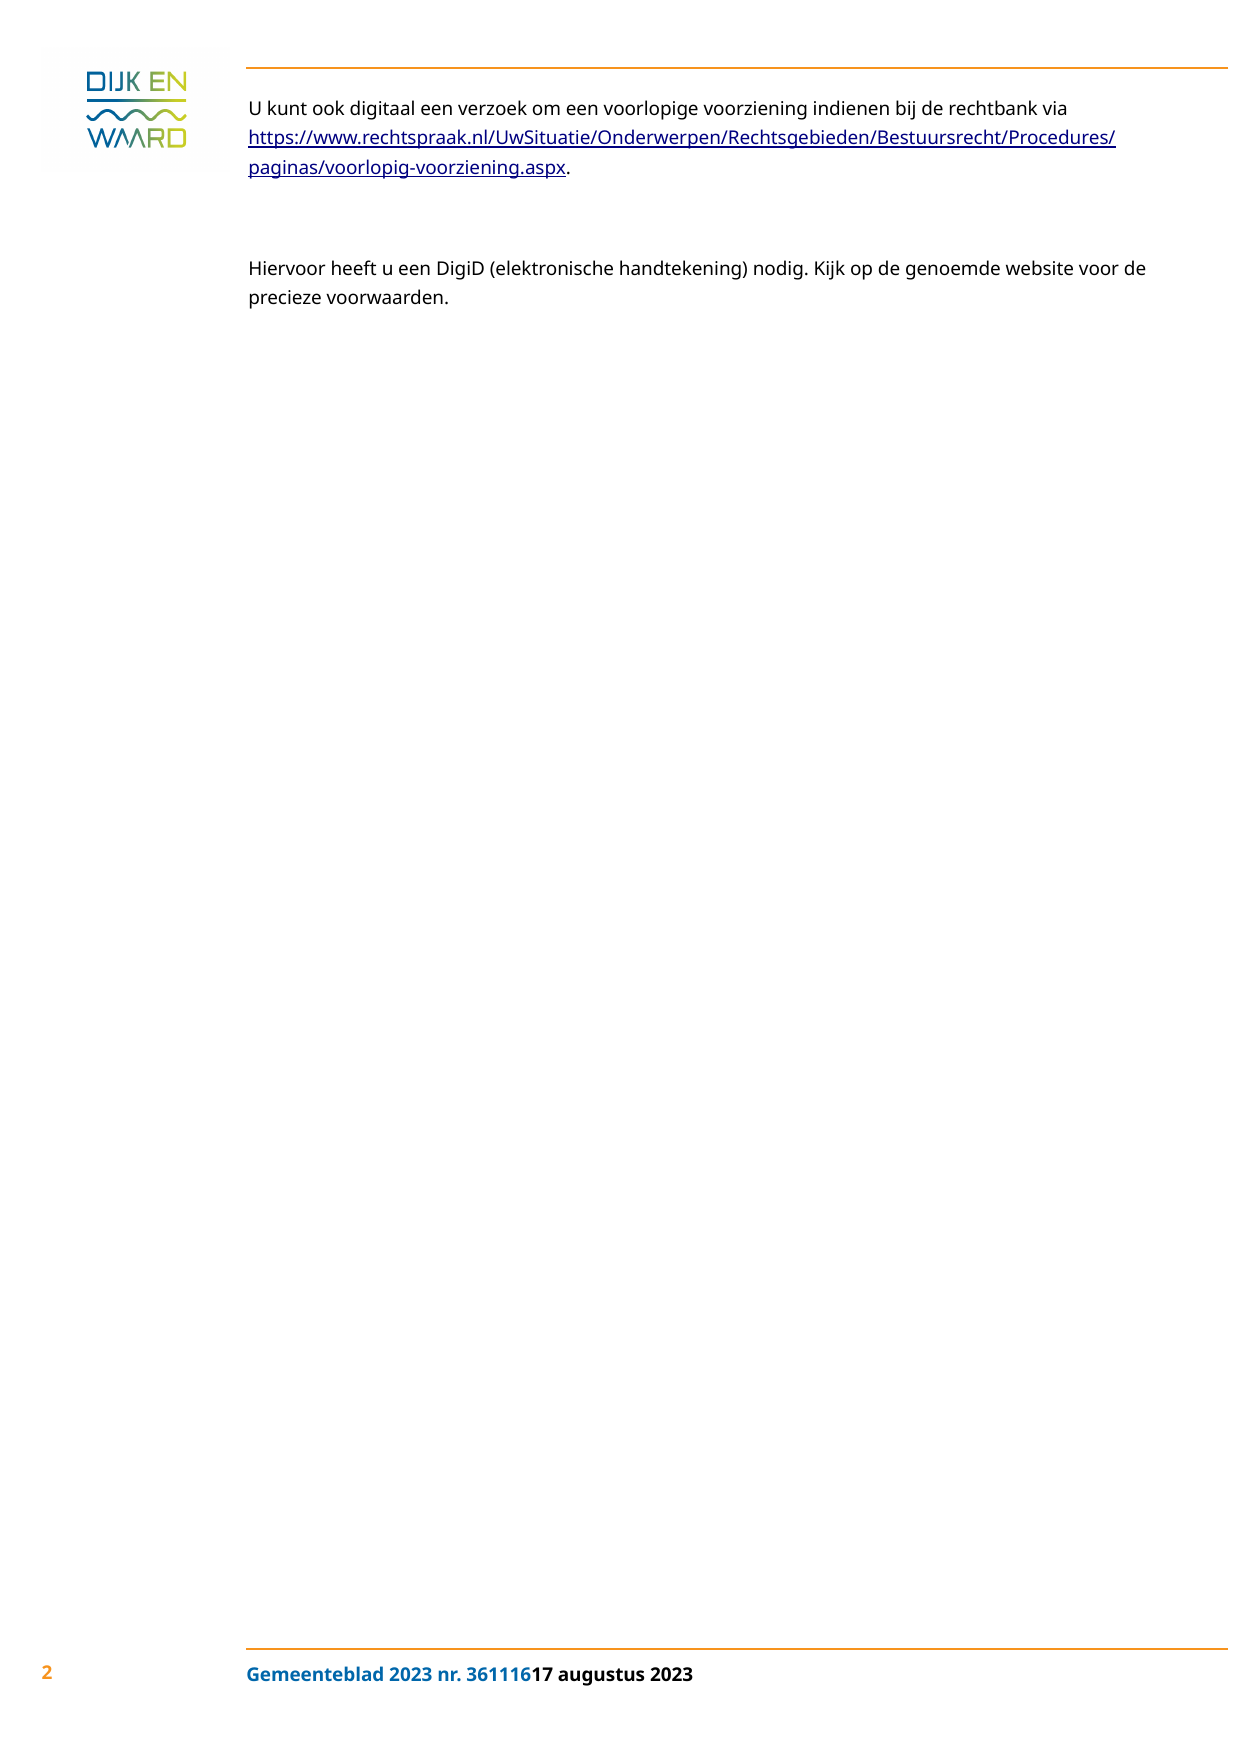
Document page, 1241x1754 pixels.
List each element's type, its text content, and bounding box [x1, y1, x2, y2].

text Hiervoor heeft u een DigiD (elektronische handtekening) nodig. Kijk op de genoemde website voor de precieze voorwaarden. [248, 255, 1152, 310]
text U kunt ook digitaal een verzoek om een voorlopige voorziening indienen bij de rechtbank via https://www.rechtspraak.nl/UwSituatie/Onderwerpen/Rechtsgebieden/Bestuursrecht/Procedures/paginas/voorlopig-voorziening.aspx. [248, 95, 1152, 180]
picture [41, 47, 231, 172]
